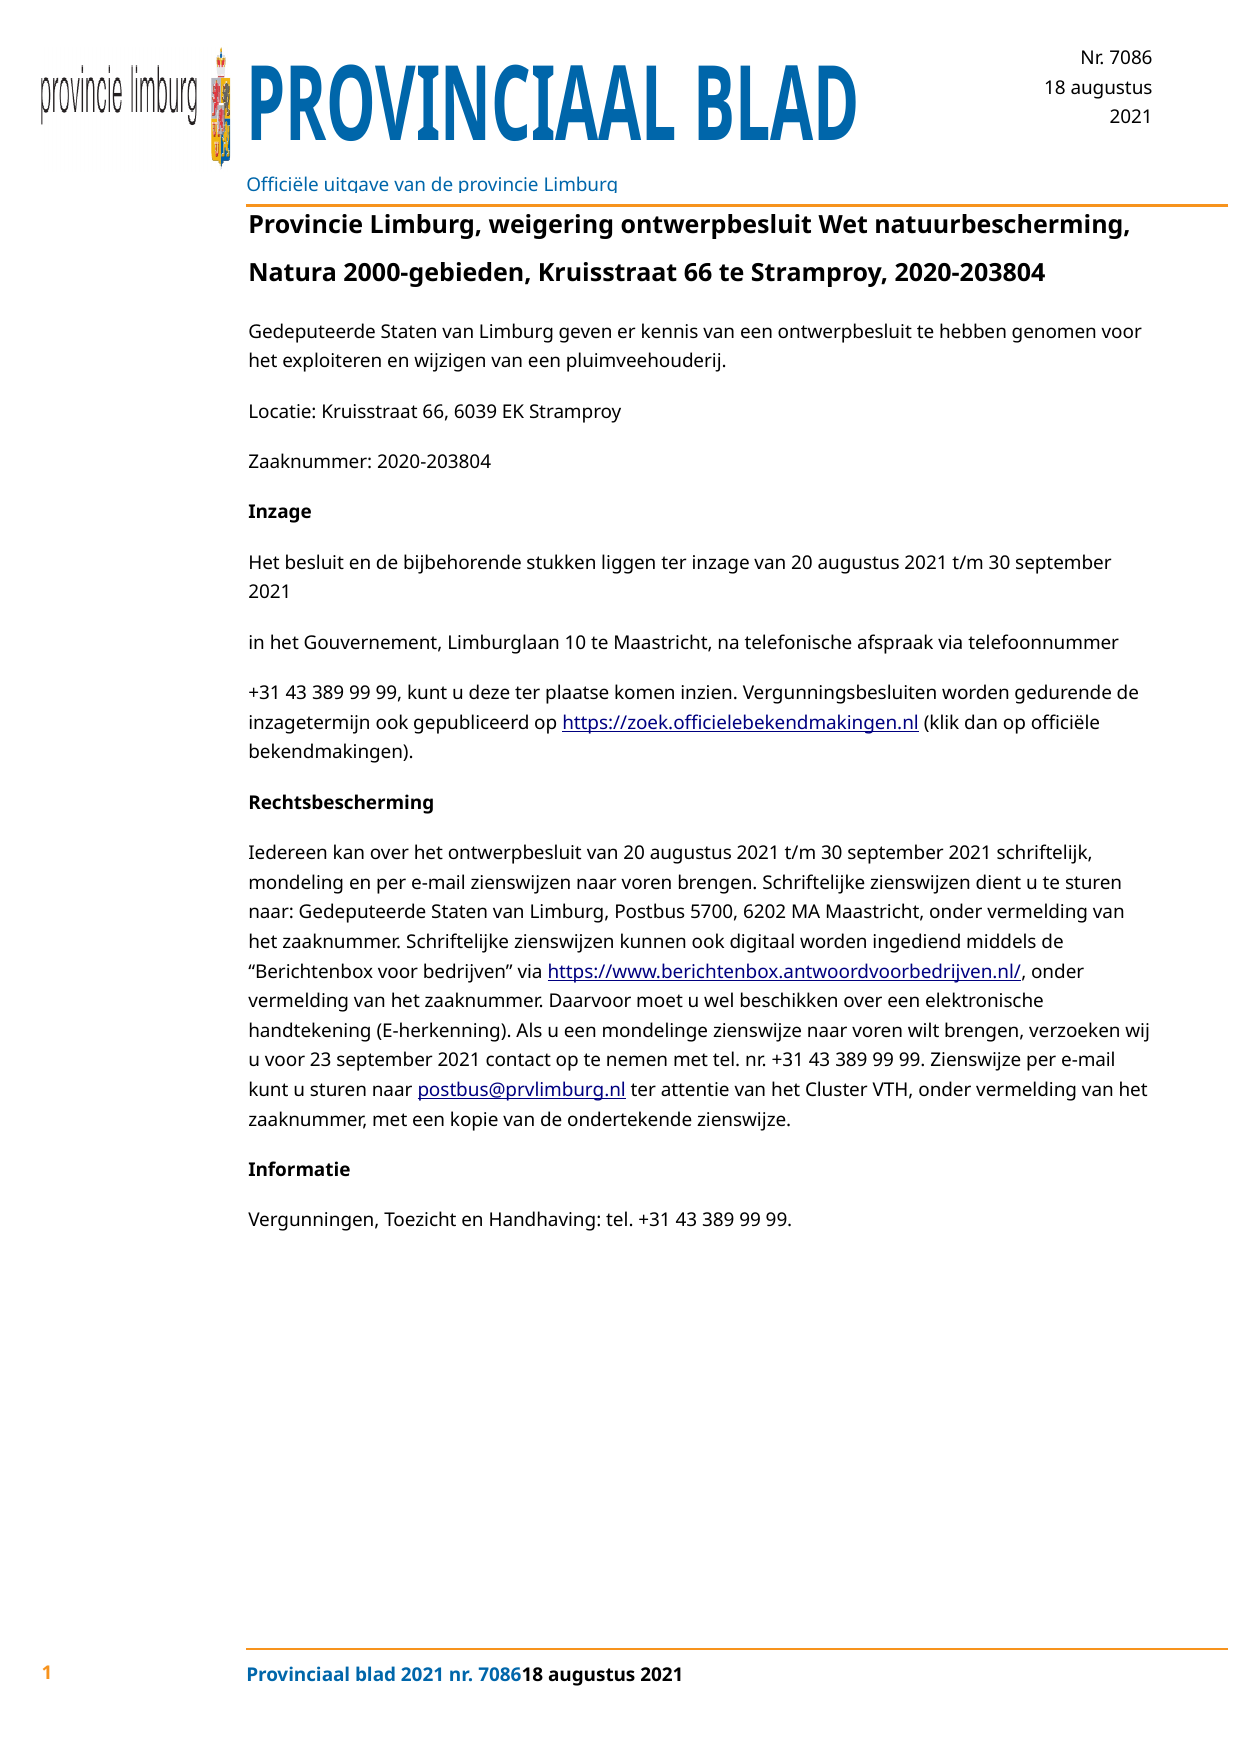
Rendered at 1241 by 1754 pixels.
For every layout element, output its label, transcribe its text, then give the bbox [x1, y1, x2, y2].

text Zaaknummer: 2020-203804 [248, 448, 1152, 474]
text Informatie [248, 1156, 1152, 1182]
text Vergunningen, Toezicht en Handhaving: tel. +31 43 389 99 99. [248, 1207, 1152, 1232]
text Gedeputeerde Staten van Limburg geven er kennis van een ontwerpbesluit te hebben genomen voor het exploiteren en wijzigen van een pluimveehouderij. [248, 318, 1152, 373]
text Het besluit en de bijbehorende stukken liggen ter inzage van 20 augustus 2021 t/m 30 september 2021 [248, 549, 1152, 604]
text Iedereen kan over het ontwerpbesluit van 20 augustus 2021 t/m 30 september 2021 schriftelijk, mondeling en per e-mail zienswijzen naar voren brengen. Schriftelijke zienswijzen dient u te sturen naar: Gedeputeerde Staten van Limburg, Postbus 5700, 6202 MA Maastricht, onder vermelding van het zaaknummer. Schriftelijke zienswijzen kunnen ook digitaal worden ingediend middels de “Berichtenbox voor bedrijven” via https://www.berichtenbox.antwoordvoorbedrijven.nl/, onder vermelding van het zaaknummer. Daarvoor moet u wel beschikken over een elektronische handtekening (E-herkenning). Als u een mondelinge zienswijze naar voren wilt brengen, verzoeken wij u voor 23 september 2021 contact op te nemen met tel. nr. +31 43 389 99 99. Zienswijze per e-mail kunt u sturen naar postbus@prvlimburg.nl ter attentie van het Cluster VTH, onder vermelding van het zaaknummer, met een kopie van de ondertekende zienswijze. [248, 839, 1152, 1132]
text in het Gouvernement, Limburglaan 10 te Maastricht, na telefonische afspraak via telefoonnummer [248, 629, 1152, 655]
text Locatie: Kruisstraat 66, 6039 EK Stramproy [248, 398, 1152, 424]
picture [41, 47, 231, 172]
text +31 43 389 99 99, kunt u deze ter plaatse komen inzien. Vergunningsbesluiten worden gedurende de inzagetermijn ook gepubliceerd op https://zoek.officielebekendmakingen.nl (klik dan op officiële bekendmakingen). [248, 679, 1152, 764]
text Rechtsbescherming [248, 789, 1152, 815]
text Provincie Limburg, weigering ontwerpbesluit Wet natuurbescherming, Natura 2000-gebieden, Kruisstraat 66 te Stramproy, 2020-203804 [248, 207, 1152, 288]
text Inzage [248, 499, 1152, 524]
